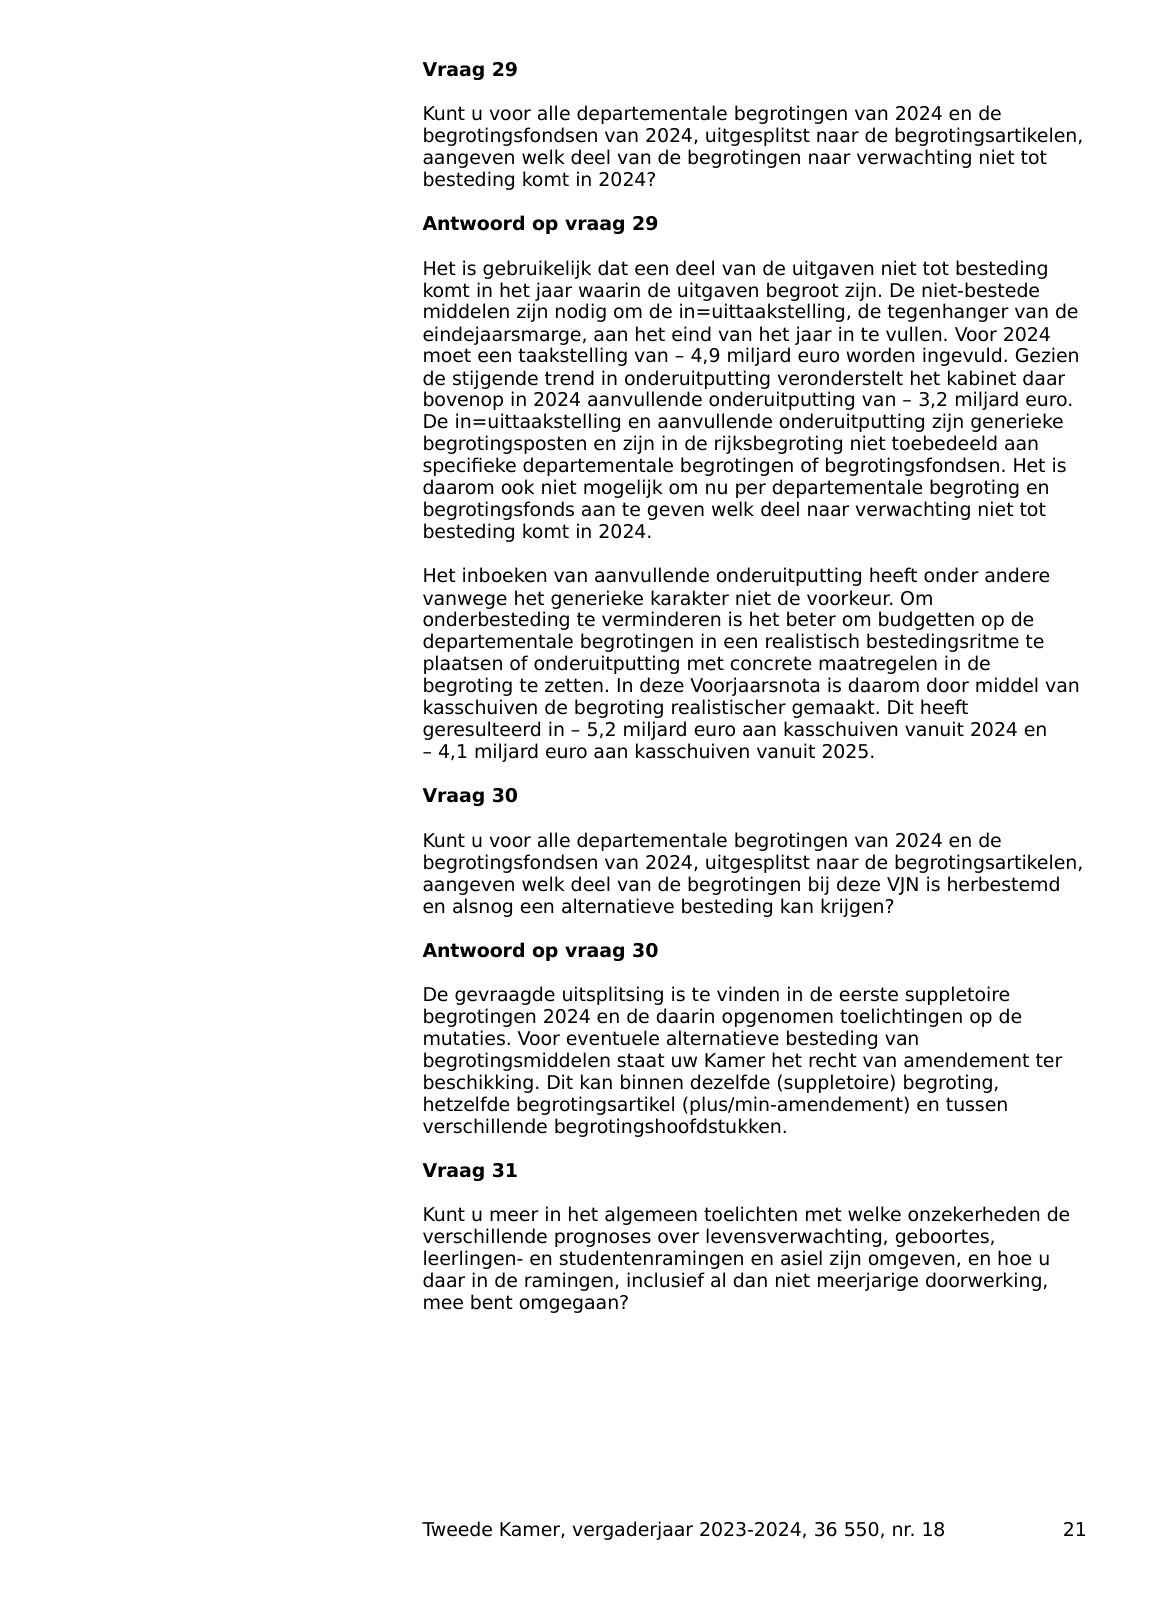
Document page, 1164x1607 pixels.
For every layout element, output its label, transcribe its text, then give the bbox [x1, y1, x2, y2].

text Het is gebruikelijk dat een deel van de uitgaven niet tot besteding komt in het jaar waarin de uitgaven begroot zijn. De niet-bestede middelen zijn nodig om de in=uittaakstelling, de tegenhanger van de eindejaarsmarge, aan het eind van het jaar in te vullen. Voor 2024 moet een taakstelling van – 4,9 miljard euro worden ingevuld. Gezien de stijgende trend in onderuitputting veronderstelt het kabinet daar bovenop in 2024 aanvullende onderuitputting van – 3,2 miljard euro. De in=uittaakstelling en aanvullende onderuitputting zijn generieke begrotingsposten en zijn in de rijksbegroting niet toebedeeld aan specifieke departementale begrotingen of begrotingsfondsen. Het is daarom ook niet mogelijk om nu per departementale begroting en begrotingsfonds aan te geven welk deel naar verwachting niet tot besteding komt in 2024. [422, 257, 1087, 543]
subtitle Antwoord op vraag 30 [422, 940, 1087, 962]
text De gevraagde uitsplitsing is te vinden in de eerste suppletoire begrotingen 2024 en de daarin opgenomen toelichtingen op de mutaties. Voor eventuele alternatieve besteding van begrotingsmiddelen staat uw Kamer het recht van amendement ter beschikking. Dit kan binnen dezelfde (suppletoire) begroting, hetzelfde begrotingsartikel (plus/min-amendement) en tussen verschillende begrotingshoofdstukken. [422, 984, 1087, 1138]
subtitle Vraag 29 [422, 59, 1087, 81]
text Kunt u voor alle departementale begrotingen van 2024 en de begrotingsfondsen van 2024, uitgesplitst naar de begrotingsartikelen, aangeven welk deel van de begrotingen bij deze VJN is herbestemd en alsnog een alternatieve besteding kan krijgen? [422, 829, 1087, 917]
subtitle Vraag 30 [422, 785, 1087, 807]
subtitle Antwoord op vraag 29 [422, 213, 1087, 235]
subtitle Vraag 31 [422, 1160, 1087, 1182]
text Kunt u meer in het algemeen toelichten met welke onzekerheden de verschillende prognoses over levensverwachting, geboortes, leerlingen- en studentenramingen en asiel zijn omgeven, en hoe u daar in de ramingen, inclusief al dan niet meerjarige doorwerking, mee bent omgegaan? [422, 1204, 1087, 1314]
text Het inboeken van aanvullende onderuitputting heeft onder andere vanwege het generieke karakter niet de voorkeur. Om onderbesteding te verminderen is het beter om budgetten op de departementale begrotingen in een realistisch bestedingsritme te plaatsen of onderuitputting met concrete maatregelen in de begroting te zetten. In deze Voorjaarsnota is daarom door middel van kasschuiven de begroting realistischer gemaakt. Dit heeft geresulteerd in – 5,2 miljard euro aan kasschuiven vanuit 2024 en – 4,1 miljard euro aan kasschuiven vanuit 2025. [422, 565, 1087, 763]
text Kunt u voor alle departementale begrotingen van 2024 en de begrotingsfondsen van 2024, uitgesplitst naar de begrotingsartikelen, aangeven welk deel van de begrotingen naar verwachting niet tot besteding komt in 2024? [422, 103, 1087, 191]
